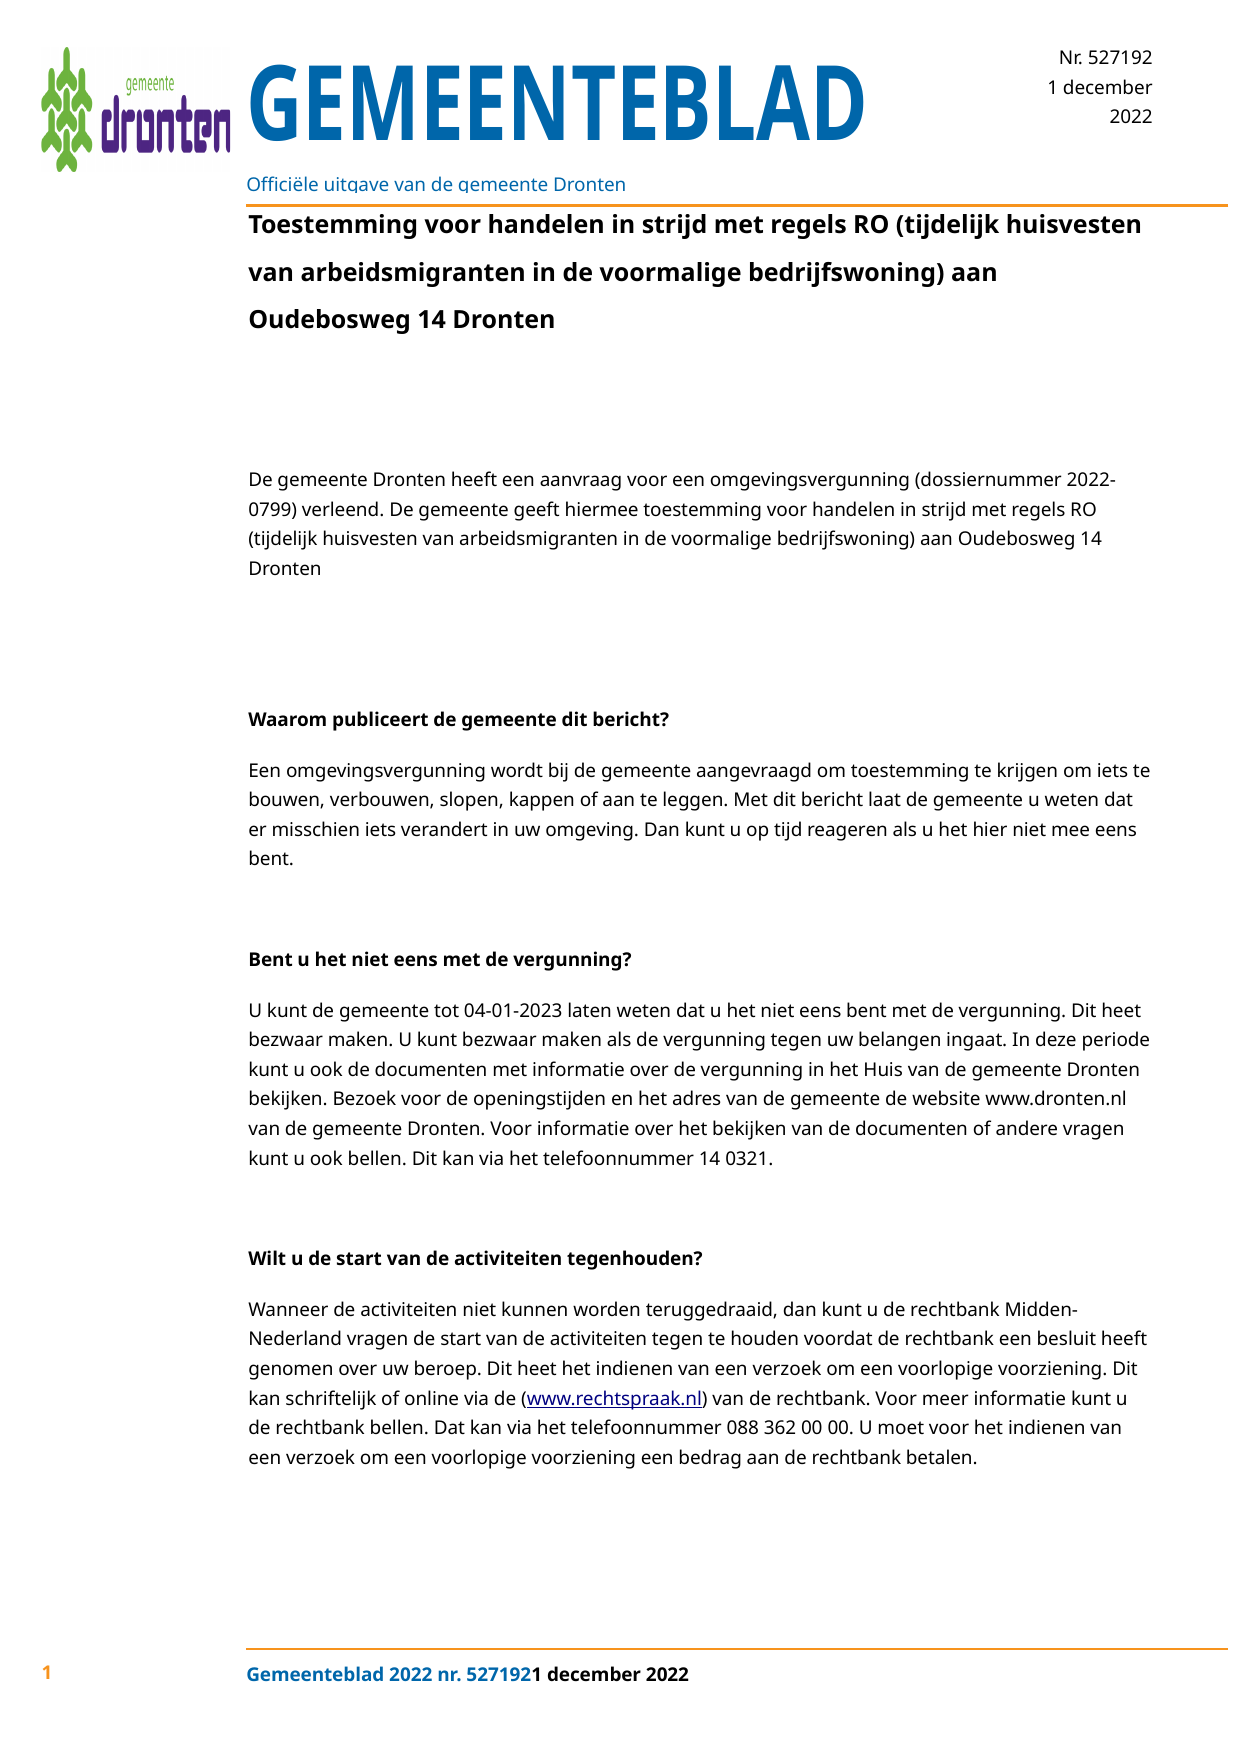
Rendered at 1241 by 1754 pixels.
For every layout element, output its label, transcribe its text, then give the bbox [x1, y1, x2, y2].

text De gemeente Dronten heeft een aanvraag voor een omgevingsvergunning (dossiernummer 2022-0799) verleend. De gemeente geeft hiermee toestemming voor handelen in strijd met regels RO (tijdelijk huisvesten van arbeidsmigranten in de voormalige bedrijfswoning) aan Oudebosweg 14 Dronten [248, 466, 1152, 581]
text Toestemming voor handelen in strijd met regels RO (tijdelijk huisvesten van arbeidsmigranten in de voormalige bedrijfswoning) aan Oudebosweg 14 Dronten [248, 207, 1152, 336]
text Een omgevingsvergunning wordt bij de gemeente aangevraagd om toestemming te krijgen om iets te bouwen, verbouwen, slopen, kappen of aan te leggen. Met dit bericht laat de gemeente u weten dat er misschien iets verandert in uw omgeving. Dan kunt u op tijd reageren als u het hier niet mee eens bent. [248, 757, 1152, 871]
text U kunt de gemeente tot 04-01-2023 laten weten dat u het niet eens bent met de vergunning. Dit heet bezwaar maken. U kunt bezwaar maken als de vergunning tegen uw belangen ingaat. In deze periode kunt u ook de documenten met informatie over de vergunning in het Huis van de gemeente Dronten bekijken. Bezoek voor de openingstijden en het adres van de gemeente de website www.dronten.nl van de gemeente Dronten. Voor informatie over het bekijken van de documenten of andere vragen kunt u ook bellen. Dit kan via het telefoonnummer 14 0321. [248, 997, 1152, 1170]
text Waarom publiceert de gemeente dit bericht? [248, 706, 1152, 732]
text Wilt u de start van de activiteiten tegenhouden? [248, 1246, 1152, 1271]
text Wanneer de activiteiten niet kunnen worden teruggedraaid, dan kunt u de rechtbank Midden-Nederland vragen de start van de activiteiten tegen te houden voordat de rechtbank een besluit heeft genomen over uw beroep. Dit heet het indienen van een verzoek om een voorlopige voorziening. Dit kan schriftelijk of online via de (www.rechtspraak.nl) van de rechtbank. Voor meer informatie kunt u de rechtbank bellen. Dat kan via het telefoonnummer 088 362 00 00. U moet voor het indienen van een verzoek om een voorlopige voorziening een bedrag aan de rechtbank betalen. [248, 1296, 1152, 1469]
text Bent u het niet eens met de vergunning? [248, 946, 1152, 972]
picture [41, 47, 231, 172]
